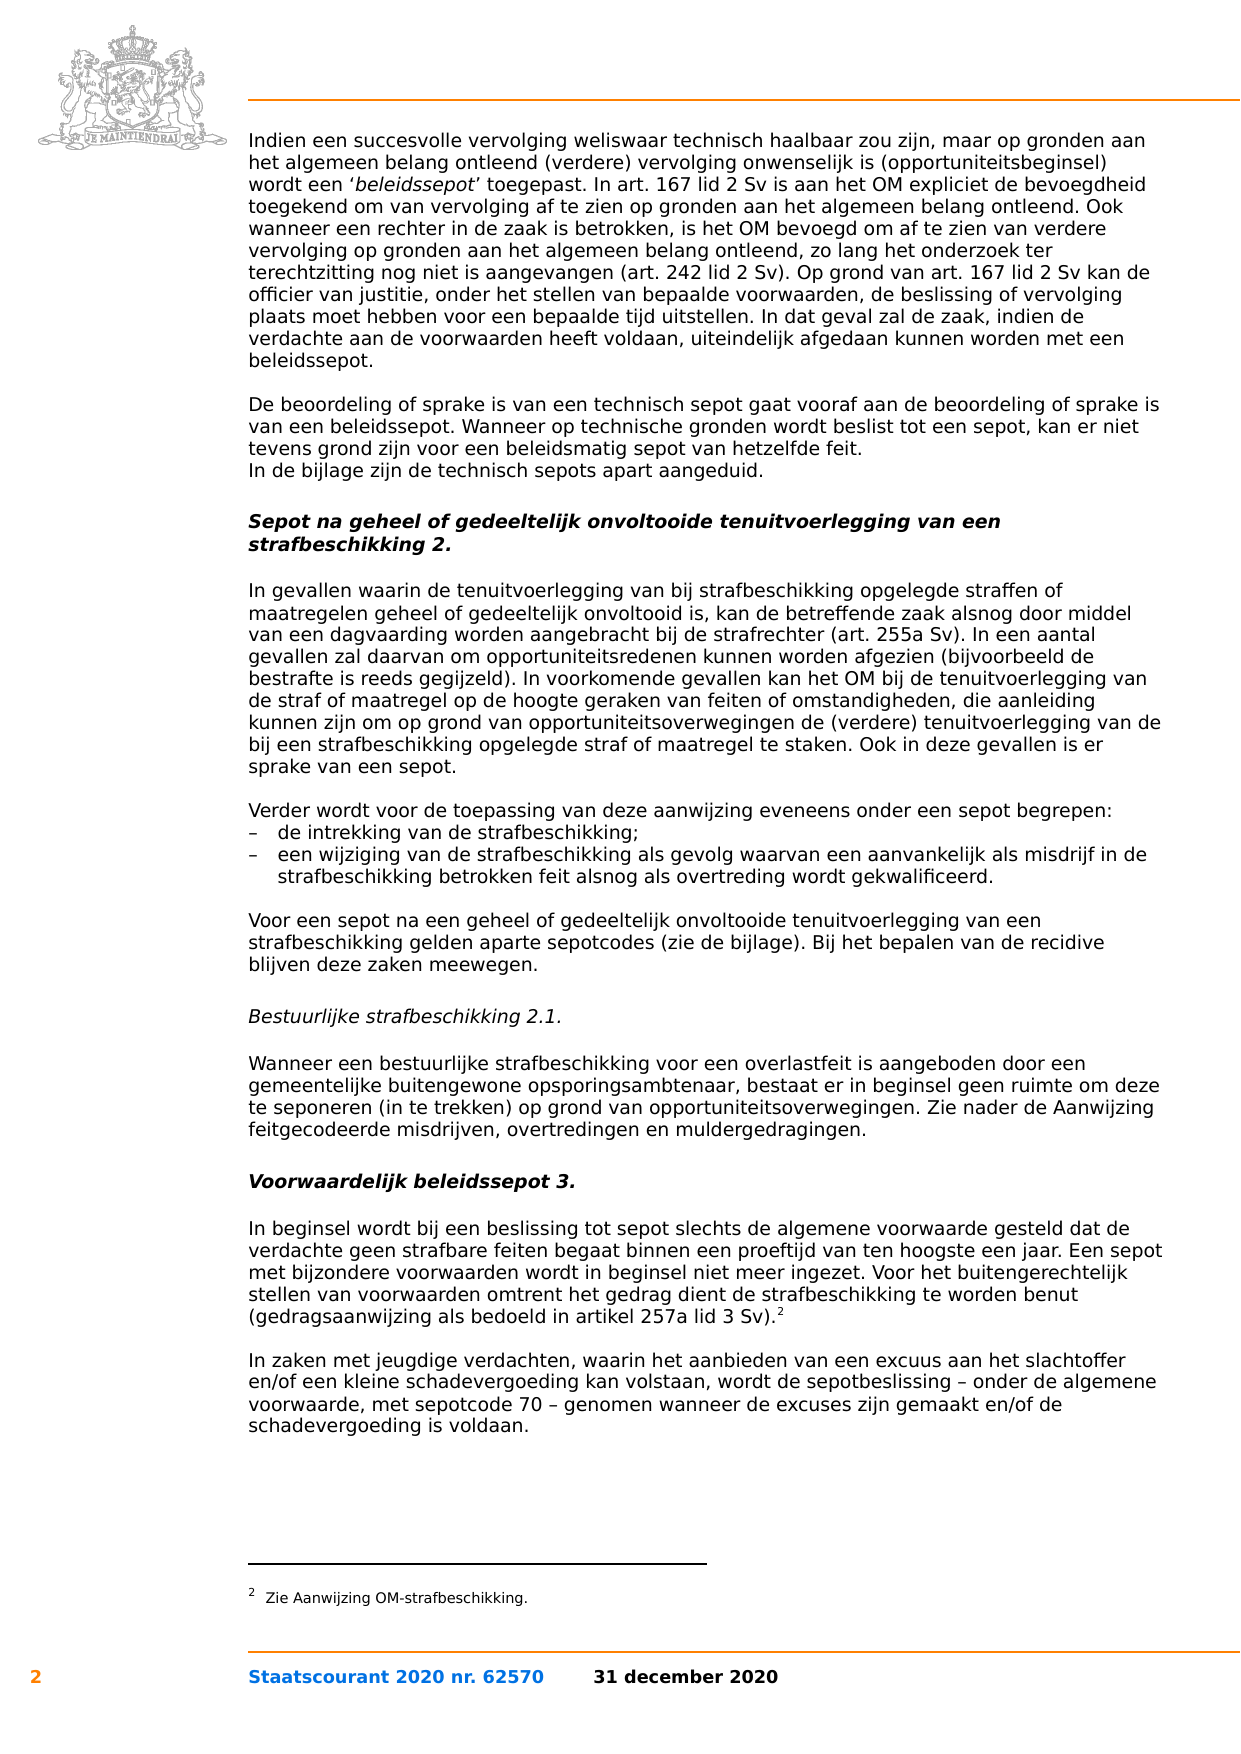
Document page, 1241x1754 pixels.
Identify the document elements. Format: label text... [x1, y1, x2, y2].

text In beginsel wordt bij een beslissing tot sepot slechts de algemene voorwaarde gesteld dat de verdachte geen strafbare feiten begaat binnen een proeftijd van ten hoogste een jaar. Een sepot met bijzondere voorwaarden wordt in beginsel niet meer ingezet. Voor het buitengerechtelijk stellen van voorwaarden omtrent het gedrag dient de strafbeschikking te worden benut (gedragsaanwijzing als bedoeld in artikel 257a lid 3 Sv). [248, 1218, 1163, 1328]
text In zaken met jeugdige verdachten, waarin het aanbieden van een excuus aan het slachtoffer en/of een kleine schadevergoeding kan volstaan, wordt de sepotbeslissing – onder de algemene voorwaarde, met sepotcode 70 – genomen wanneer de excuses zijn gemaakt en/of de schadevergoeding is voldaan. [248, 1349, 1163, 1437]
text Wanneer een bestuurlijke strafbeschikking voor een overlastfeit is aangeboden door een gemeentelijke buitengewone opsporingsambtenaar, bestaat er in beginsel geen ruimte om deze te seponeren (in te trekken) op grond van opportuniteitsoverwegingen. Zie nader de Aanwijzing feitgecodeerde misdrijven, overtredingen en muldergedragingen. [248, 1053, 1163, 1141]
text Zie Aanwijzing OM-strafbeschikking. [248, 1586, 1163, 1608]
subtitle Voorwaardelijk beleidssepot 3. [248, 1171, 1163, 1193]
subtitle Bestuurlijke strafbeschikking 2.1. [248, 1006, 1163, 1028]
text Voor een sepot na een geheel of gedeeltelijk onvoltooide tenuitvoerlegging van een strafbeschikking gelden aparte sepotcodes (zie de bijlage). Bij het bepalen van de recidive blijven deze zaken meewegen. [248, 910, 1163, 976]
text – de intrekking van de strafbeschikking; [248, 822, 1163, 844]
text De beoordeling of sprake is van een technisch sepot gaat vooraf aan de beoordeling of sprake is van een beleidssepot. Wanneer op technische gronden wordt beslist tot een sepot, kan er niet tevens grond zijn voor een beleidsmatig sepot van hetzelfde feit. [248, 393, 1163, 459]
text In de bijlage zijn de technisch sepots apart aangeduid. [248, 459, 1163, 481]
text Indien een succesvolle vervolging weliswaar technisch haalbaar zou zijn, maar op gronden aan het algemeen belang ontleend (verdere) vervolging onwenselijk is (opportuniteitsbeginsel) wordt een ‘beleidssepot’ toegepast. In art. 167 lid 2 Sv is aan het OM expliciet de bevoegdheid toegekend om van vervolging af te zien op gronden aan het algemeen belang ontleend. Ook wanneer een rechter in de zaak is betrokken, is het OM bevoegd om af te zien van verdere vervolging op gronden aan het algemeen belang ontleend, zo lang het onderzoek ter terechtzitting nog niet is aangevangen (art. 242 lid 2 Sv). Op grond van art. 167 lid 2 Sv kan de officier van justitie, onder het stellen van bepaalde voorwaarden, de beslissing of vervolging plaats moet hebben voor een bepaalde tijd uitstellen. In dat geval zal de zaak, indien de verdachte aan de voorwaarden heeft voldaan, uiteindelijk afgedaan kunnen worden met een beleidssepot. [248, 130, 1163, 372]
text In gevallen waarin de tenuitvoerlegging van bij strafbeschikking opgelegde straffen of maatregelen geheel of gedeeltelijk onvoltooid is, kan de betreffende zaak alsnog door middel van een dagvaarding worden aangebracht bij de strafrechter (art. 255a Sv). In een aantal gevallen zal daarvan om opportuniteitsredenen kunnen worden afgezien (bijvoorbeeld de bestrafte is reeds gegijzeld). In voorkomende gevallen kan het OM bij de tenuitvoerlegging van de straf of maatregel op de hoogte geraken van feiten of omstandigheden, die aanleiding kunnen zijn om op grond van opportuniteitsoverwegingen de (verdere) tenuitvoerlegging van de bij een strafbeschikking opgelegde straf of maatregel te staken. Ook in deze gevallen is er sprake van een sepot. [248, 580, 1163, 778]
picture [38, 25, 227, 150]
subtitle Sepot na geheel of gedeeltelijk onvoltooide tenuitvoerlegging van een strafbeschikking 2. [248, 511, 1163, 555]
text – een wijziging van de strafbeschikking als gevolg waarvan een aanvankelijk als misdrijf in de strafbeschikking betrokken feit alsnog als overtreding wordt gekwalificeerd. [248, 844, 1163, 888]
text Verder wordt voor de toepassing van deze aanwijzing eveneens onder een sepot begrepen: [248, 800, 1163, 822]
